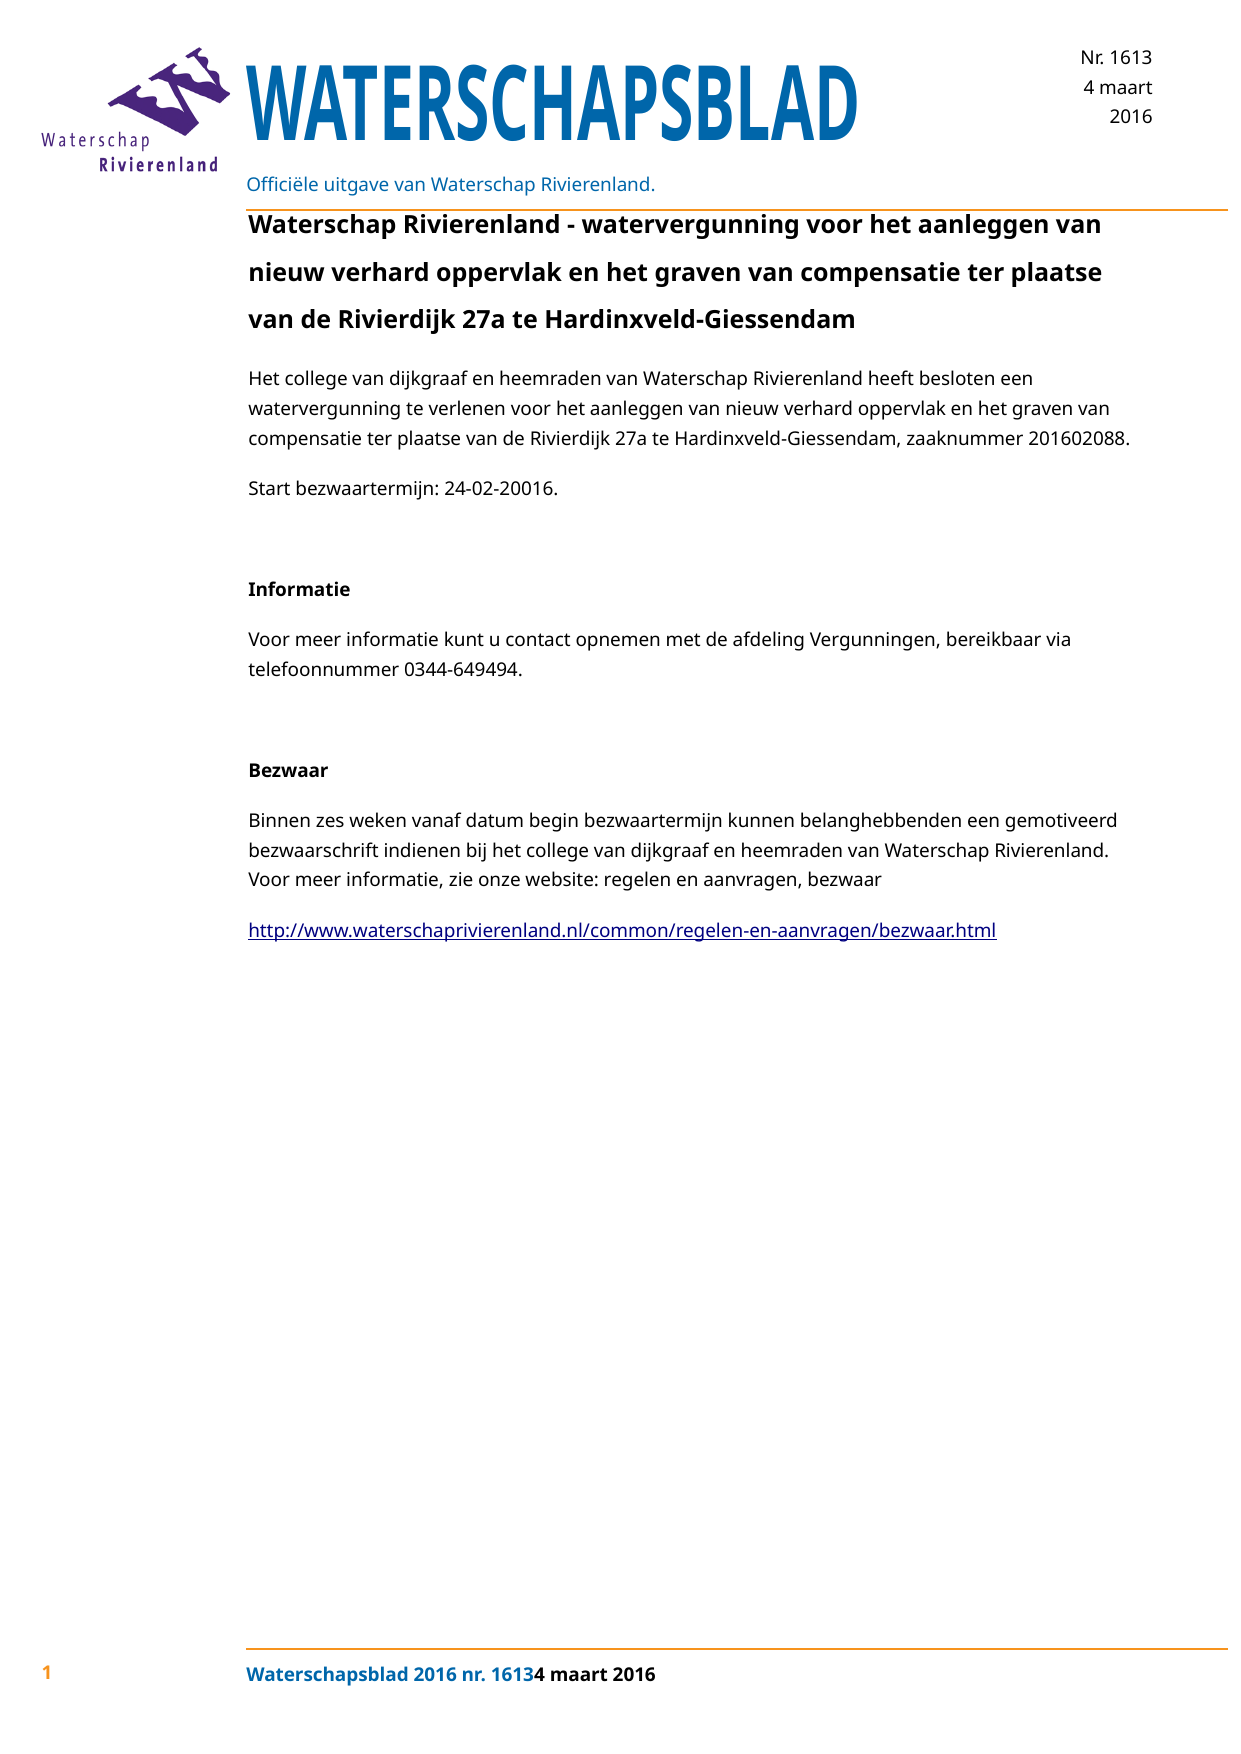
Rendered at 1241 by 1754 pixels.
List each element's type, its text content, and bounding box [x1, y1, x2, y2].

text Informatie [248, 576, 1152, 602]
text Waterschap Rivierenland - watervergunning voor het aanleggen van nieuw verhard oppervlak en het graven van compensatie ter plaatse van de Rivierdijk 27a te Hardinxveld-Giessendam [248, 211, 1152, 336]
text Voor meer informatie kunt u contact opnemen met de afdeling Vergunningen, bereikbaar via telefoonnummer 0344-649494. [248, 626, 1152, 682]
picture [41, 47, 231, 172]
text http://www.waterschaprivierenland.nl/common/regelen-en-aanvragen/bezwaar.html [248, 917, 1152, 942]
text Het college van dijkgraaf en heemraden van Waterschap Rivierenland heeft besloten een watervergunning te verlenen voor het aanleggen van nieuw verhard oppervlak en het graven van compensatie ter plaatse van de Rivierdijk 27a te Hardinxveld-Giessendam, zaaknummer 201602088. [248, 366, 1152, 450]
text Binnen zes weken vanaf datum begin bezwaartermijn kunnen belanghebbenden een gemotiveerd bezwaarschrift indienen bij het college van dijkgraaf en heemraden van Waterschap Rivierenland. Voor meer informatie, zie onze website: regelen en aanvragen, bezwaar [248, 807, 1152, 892]
text Bezwaar [248, 757, 1152, 782]
text Start bezwaartermijn: 24-02-20016. [248, 475, 1152, 501]
